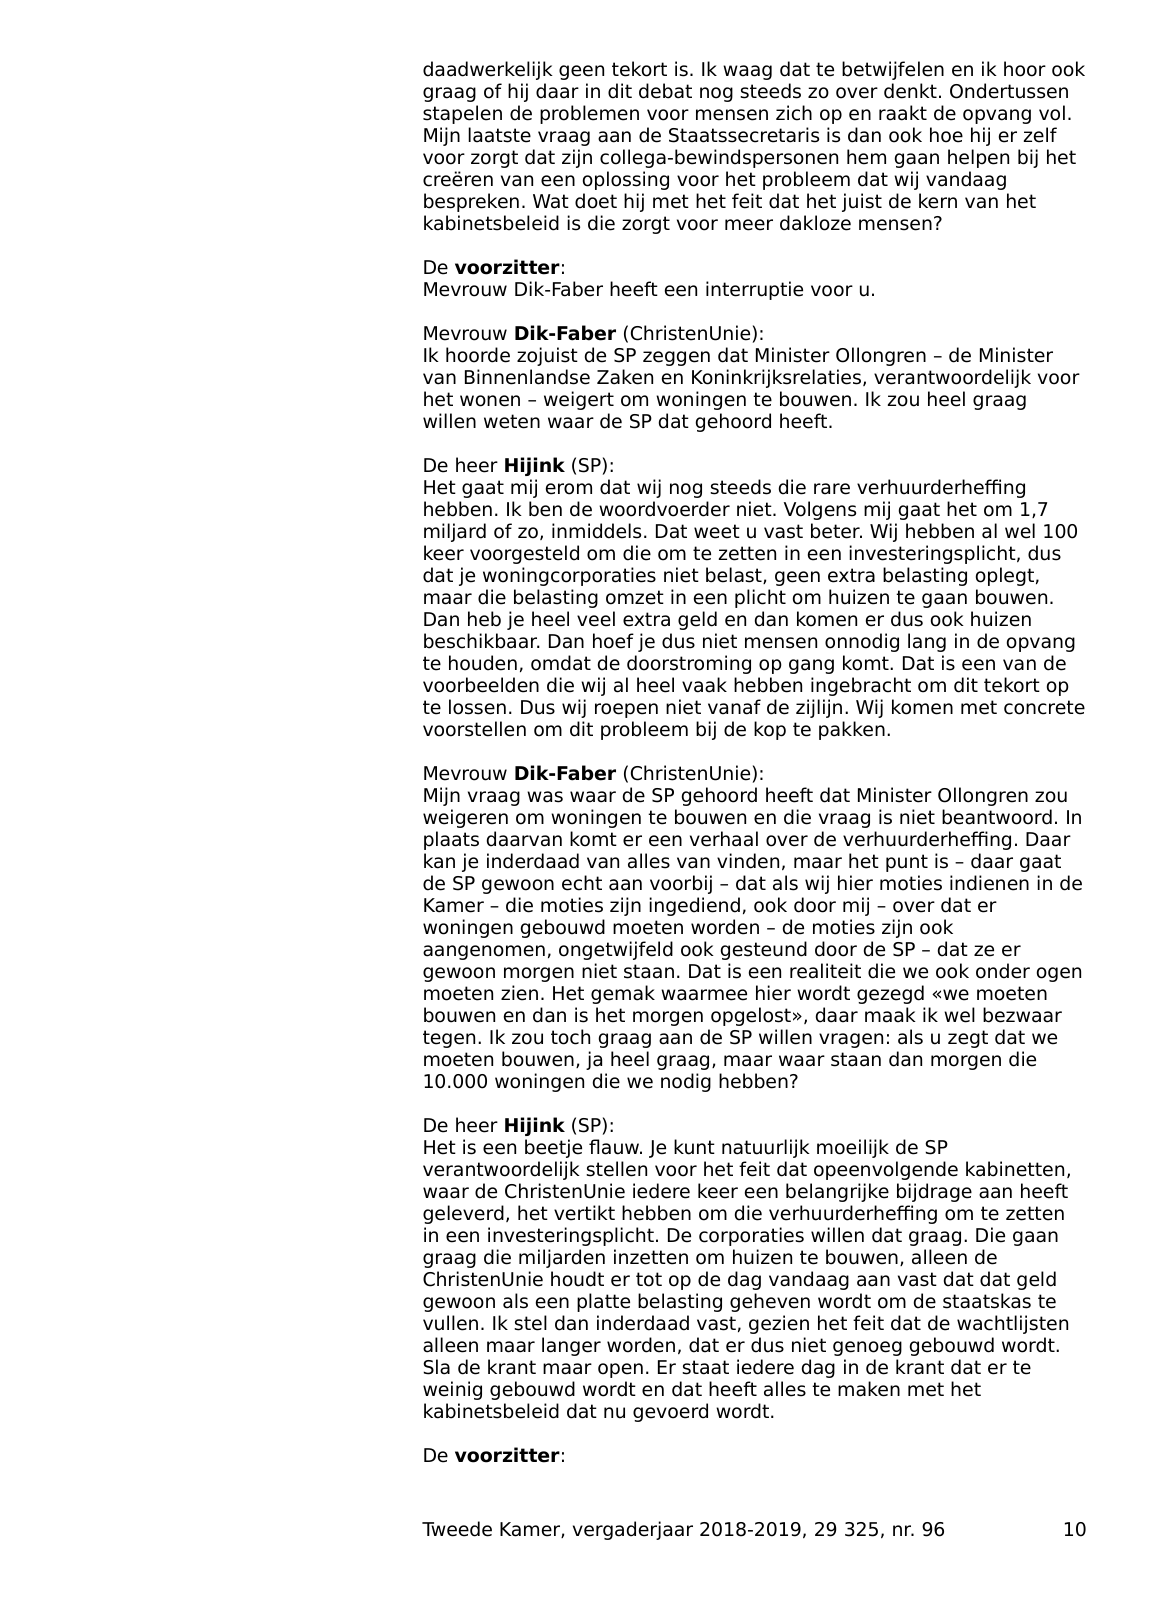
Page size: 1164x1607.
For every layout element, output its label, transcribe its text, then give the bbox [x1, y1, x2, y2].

text Het gaat mij erom dat wij nog steeds die rare verhuurderheffing hebben. Ik ben de woordvoerder niet. Volgens mij gaat het om 1,7 miljard of zo, inmiddels. Dat weet u vast beter. Wij hebben al wel 100 keer voorgesteld om die om te zetten in een investeringsplicht, dus dat je woningcorporaties niet belast, geen extra belasting oplegt, maar die belasting omzet in een plicht om huizen te gaan bouwen. Dan heb je heel veel extra geld en dan komen er dus ook huizen beschikbaar. Dan hoef je dus niet mensen onnodig lang in de opvang te houden, omdat de doorstroming op gang komt. Dat is een van de voorbeelden die wij al heel vaak hebben ingebracht om dit tekort op te lossen. Dus wij roepen niet vanaf de zijlijn. Wij komen met concrete voorstellen om dit probleem bij de kop te pakken. [422, 477, 1087, 741]
text Mevrouw Dik-Faber (ChristenUnie): [422, 763, 1087, 785]
text De heer Hijink (SP): [422, 1115, 1087, 1137]
text Mevrouw Dik-Faber heeft een interruptie voor u. [422, 279, 1087, 301]
text Mijn vraag was waar de SP gehoord heeft dat Minister Ollongren zou weigeren om woningen te bouwen en die vraag is niet beantwoord. In plaats daarvan komt er een verhaal over de verhuurderheffing. Daar kan je inderdaad van alles van vinden, maar het punt is – daar gaat de SP gewoon echt aan voorbij – dat als wij hier moties indienen in de Kamer – die moties zijn ingediend, ook door mij – over dat er woningen gebouwd moeten worden – de moties zijn ook aangenomen, ongetwijfeld ook gesteund door de SP – dat ze er gewoon morgen niet staan. Dat is een realiteit die we ook onder ogen moeten zien. Het gemak waarmee hier wordt gezegd «we moeten bouwen en dan is het morgen opgelost», daar maak ik wel bezwaar tegen. Ik zou toch graag aan de SP willen vragen: als u zegt dat we moeten bouwen, ja heel graag, maar waar staan dan morgen die 10.000 woningen die we nodig hebben? [422, 785, 1087, 1093]
text daadwerkelijk geen tekort is. Ik waag dat te betwijfelen en ik hoor ook graag of hij daar in dit debat nog steeds zo over denkt. Ondertussen stapelen de problemen voor mensen zich op en raakt de opvang vol. Mijn laatste vraag aan de Staatssecretaris is dan ook hoe hij er zelf voor zorgt dat zijn collega-bewindspersonen hem gaan helpen bij het creëren van een oplossing voor het probleem dat wij vandaag bespreken. Wat doet hij met het feit dat het juist de kern van het kabinetsbeleid is die zorgt voor meer dakloze mensen? [422, 59, 1087, 235]
text Ik hoorde zojuist de SP zeggen dat Minister Ollongren – de Minister van Binnenlandse Zaken en Koninkrijksrelaties, verantwoordelijk voor het wonen – weigert om woningen te bouwen. Ik zou heel graag willen weten waar de SP dat gehoord heeft. [422, 345, 1087, 433]
text Mevrouw Dik-Faber (ChristenUnie): [422, 323, 1087, 345]
text De voorzitter: [422, 1445, 1087, 1467]
text De voorzitter: [422, 257, 1087, 279]
text De heer Hijink (SP): [422, 455, 1087, 477]
text Het is een beetje flauw. Je kunt natuurlijk moeilijk de SP verantwoordelijk stellen voor het feit dat opeenvolgende kabinetten, waar de ChristenUnie iedere keer een belangrijke bijdrage aan heeft geleverd, het vertikt hebben om die verhuurderheffing om te zetten in een investeringsplicht. De corporaties willen dat graag. Die gaan graag die miljarden inzetten om huizen te bouwen, alleen de ChristenUnie houdt er tot op de dag vandaag aan vast dat dat geld gewoon als een platte belasting geheven wordt om de staatskas te vullen. Ik stel dan inderdaad vast, gezien het feit dat de wachtlijsten alleen maar langer worden, dat er dus niet genoeg gebouwd wordt. Sla de krant maar open. Er staat iedere dag in de krant dat er te weinig gebouwd wordt en dat heeft alles te maken met het kabinetsbeleid dat nu gevoerd wordt. [422, 1137, 1087, 1423]
